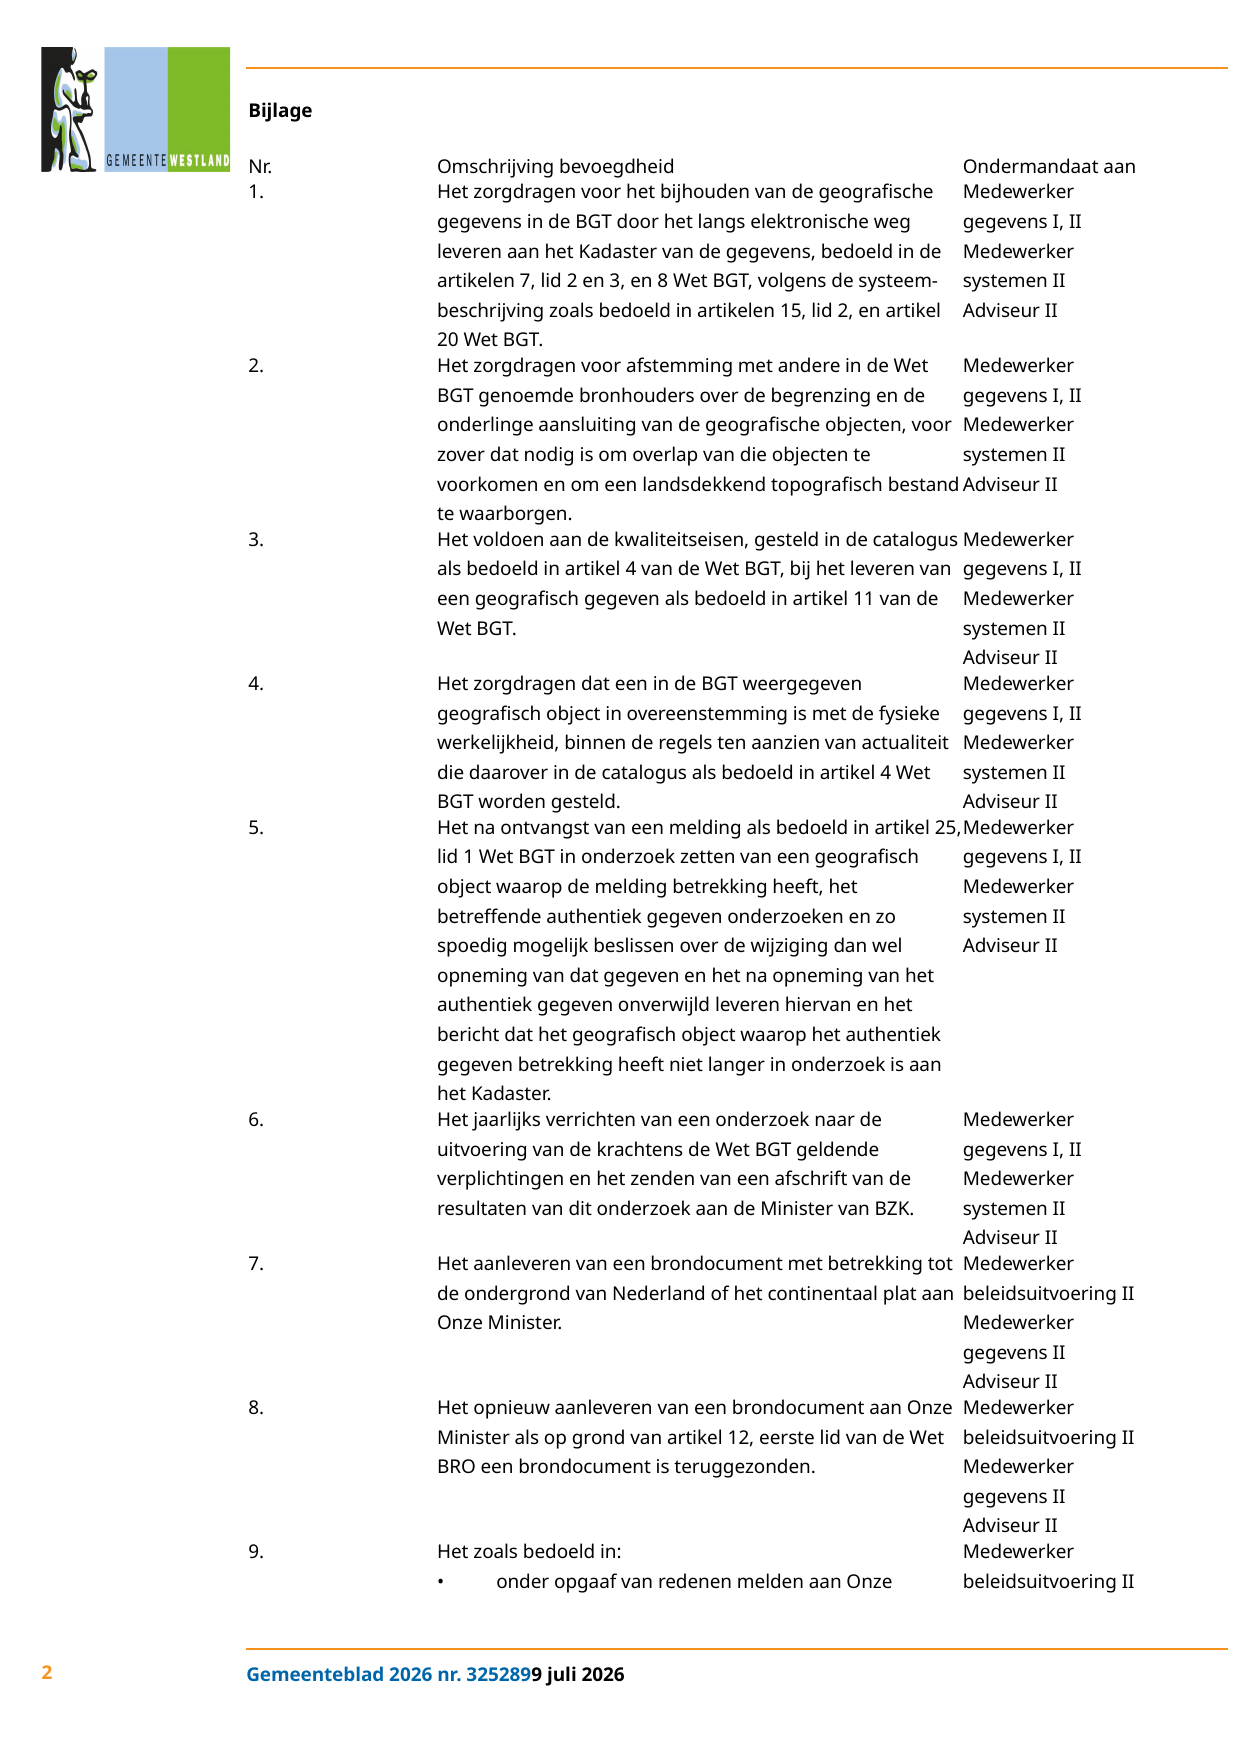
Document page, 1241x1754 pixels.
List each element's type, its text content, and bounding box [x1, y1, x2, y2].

table_cell Medewerker beleidsuitvoering II Medewerker gegevens II Adviseur II [963, 1394, 1152, 1538]
table_cell 1. [248, 179, 437, 352]
table_header Ondermandaat aan [963, 153, 1152, 179]
table_cell Medewerker gegevens I, II Medewerker systemen II Adviseur II [963, 179, 1152, 352]
table_cell Medewerker gegevens I, II Medewerker systemen II Adviseur II [963, 353, 1152, 526]
text Bijlage [248, 95, 1152, 123]
table_cell 4. [248, 670, 437, 814]
picture [41, 47, 231, 172]
table_cell 6. [248, 1106, 437, 1250]
table_header Nr. [248, 153, 437, 179]
table_cell Medewerker beleidsuitvoering II [963, 1538, 1152, 1594]
table_cell 8. [248, 1394, 437, 1538]
table_cell 2. [248, 353, 437, 526]
table_cell Het zoals bedoeld in: onder opgaaf van redenen melden aan Onze [437, 1538, 963, 1594]
table_cell Het voldoen aan de kwaliteitseisen, gesteld in de catalogus als bedoeld in artikel 4 van de Wet BGT, bij het leveren van een geografisch gegeven als bedoeld in artikel 11 van de Wet BGT. [437, 526, 963, 670]
table_cell Het zorgdragen voor het bijhouden van de geografische gegevens in de BGT door het langs elektronische weg leveren aan het Kadaster van de gegevens, bedoeld in de artikelen 7, lid 2 en 3, en 8 Wet BGT, volgens de systeem-beschrijving zoals bedoeld in artikelen 15, lid 2, en artikel 20 Wet BGT. [437, 179, 963, 352]
table_cell 3. [248, 526, 437, 670]
table_cell Het jaarlijks verrichten van een onderzoek naar de uitvoering van de krachtens de Wet BGT geldende verplichtingen en het zenden van een afschrift van de resultaten van dit onderzoek aan de Minister van BZK. [437, 1106, 963, 1250]
table_cell Het aanleveren van een brondocument met betrekking tot de ondergrond van Nederland of het continentaal plat aan Onze Minister. [437, 1250, 963, 1394]
table_cell Medewerker gegevens I, II Medewerker systemen II Adviseur II [963, 526, 1152, 670]
table_cell Medewerker gegevens I, II Medewerker systemen II Adviseur II [963, 814, 1152, 1106]
table_cell Het zorgdragen voor afstemming met andere in de Wet BGT genoemde bronhouders over de begrenzing en de onderlinge aansluiting van de geografische objecten, voor zover dat nodig is om overlap van die objecten te voorkomen en om een landsdekkend topografisch bestand te waarborgen. [437, 353, 963, 526]
table_cell Het na ontvangst van een melding als bedoeld in artikel 25, lid 1 Wet BGT in onderzoek zetten van een geografisch object waarop de melding betrekking heeft, het betreffende authentiek gegeven onderzoeken en zo spoedig mogelijk beslissen over de wijziging dan wel opneming van dat gegeven en het na opneming van het authentiek gegeven onverwijld leveren hiervan en het bericht dat het geografisch object waarop het authentiek gegeven betrekking heeft niet langer in onderzoek is aan het Kadaster. [437, 814, 963, 1106]
table_cell 5. [248, 814, 437, 1106]
table_cell Medewerker beleidsuitvoering II Medewerker gegevens II Adviseur II [963, 1250, 1152, 1394]
table_cell Het opnieuw aanleveren van een brondocument aan Onze Minister als op grond van artikel 12, eerste lid van de Wet BRO een brondocument is teruggezonden. [437, 1394, 963, 1538]
table_cell Medewerker gegevens I, II Medewerker systemen II Adviseur II [963, 1106, 1152, 1250]
table_cell 9. [248, 1538, 437, 1594]
table_cell 7. [248, 1250, 437, 1394]
table_header Omschrijving bevoegdheid [437, 153, 963, 179]
table_cell Medewerker gegevens I, II Medewerker systemen II Adviseur II [963, 670, 1152, 814]
table_cell Het zorgdragen dat een in de BGT weergegeven geografisch object in overeenstemming is met de fysieke werkelijkheid, binnen de regels ten aanzien van actualiteit die daarover in de catalogus als bedoeld in artikel 4 Wet BGT worden gesteld. [437, 670, 963, 814]
